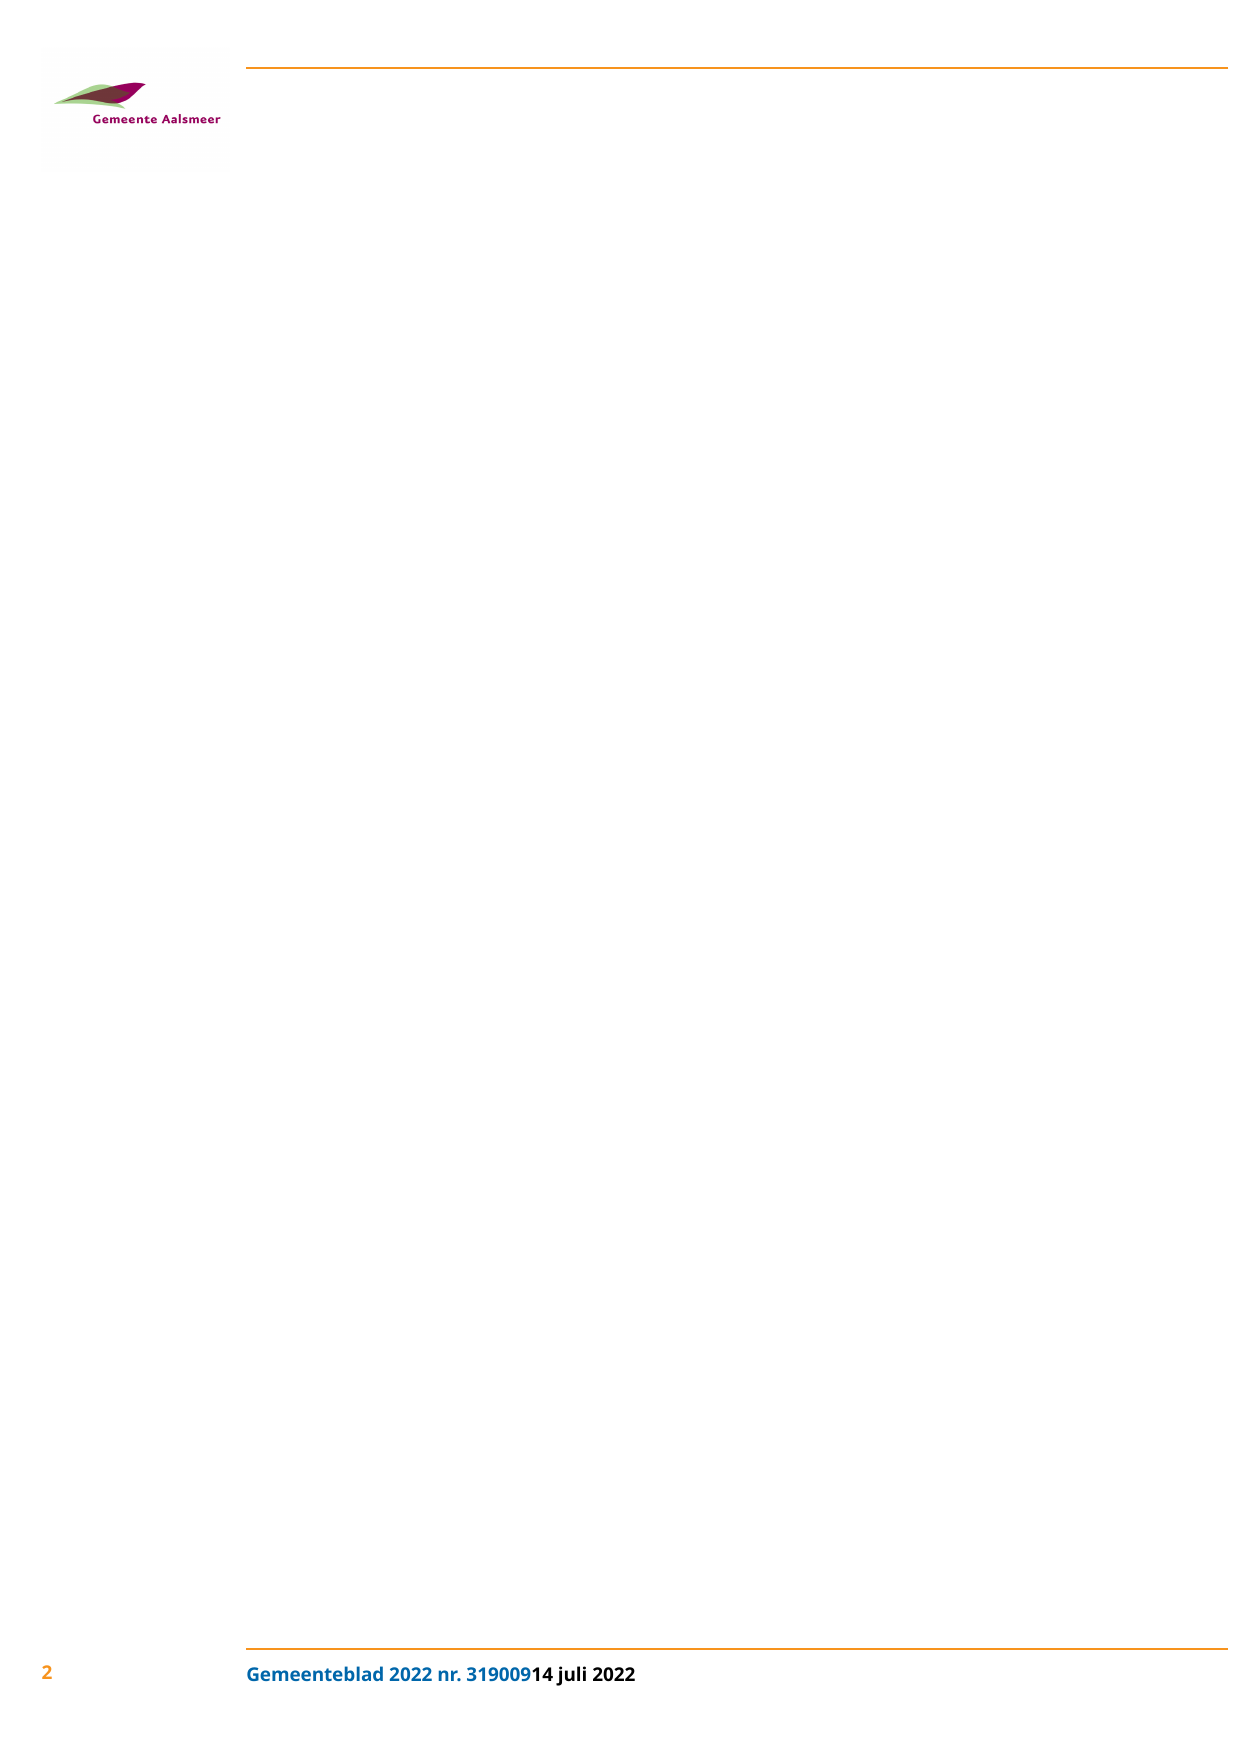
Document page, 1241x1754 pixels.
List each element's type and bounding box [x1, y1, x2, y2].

picture [41, 47, 231, 172]
